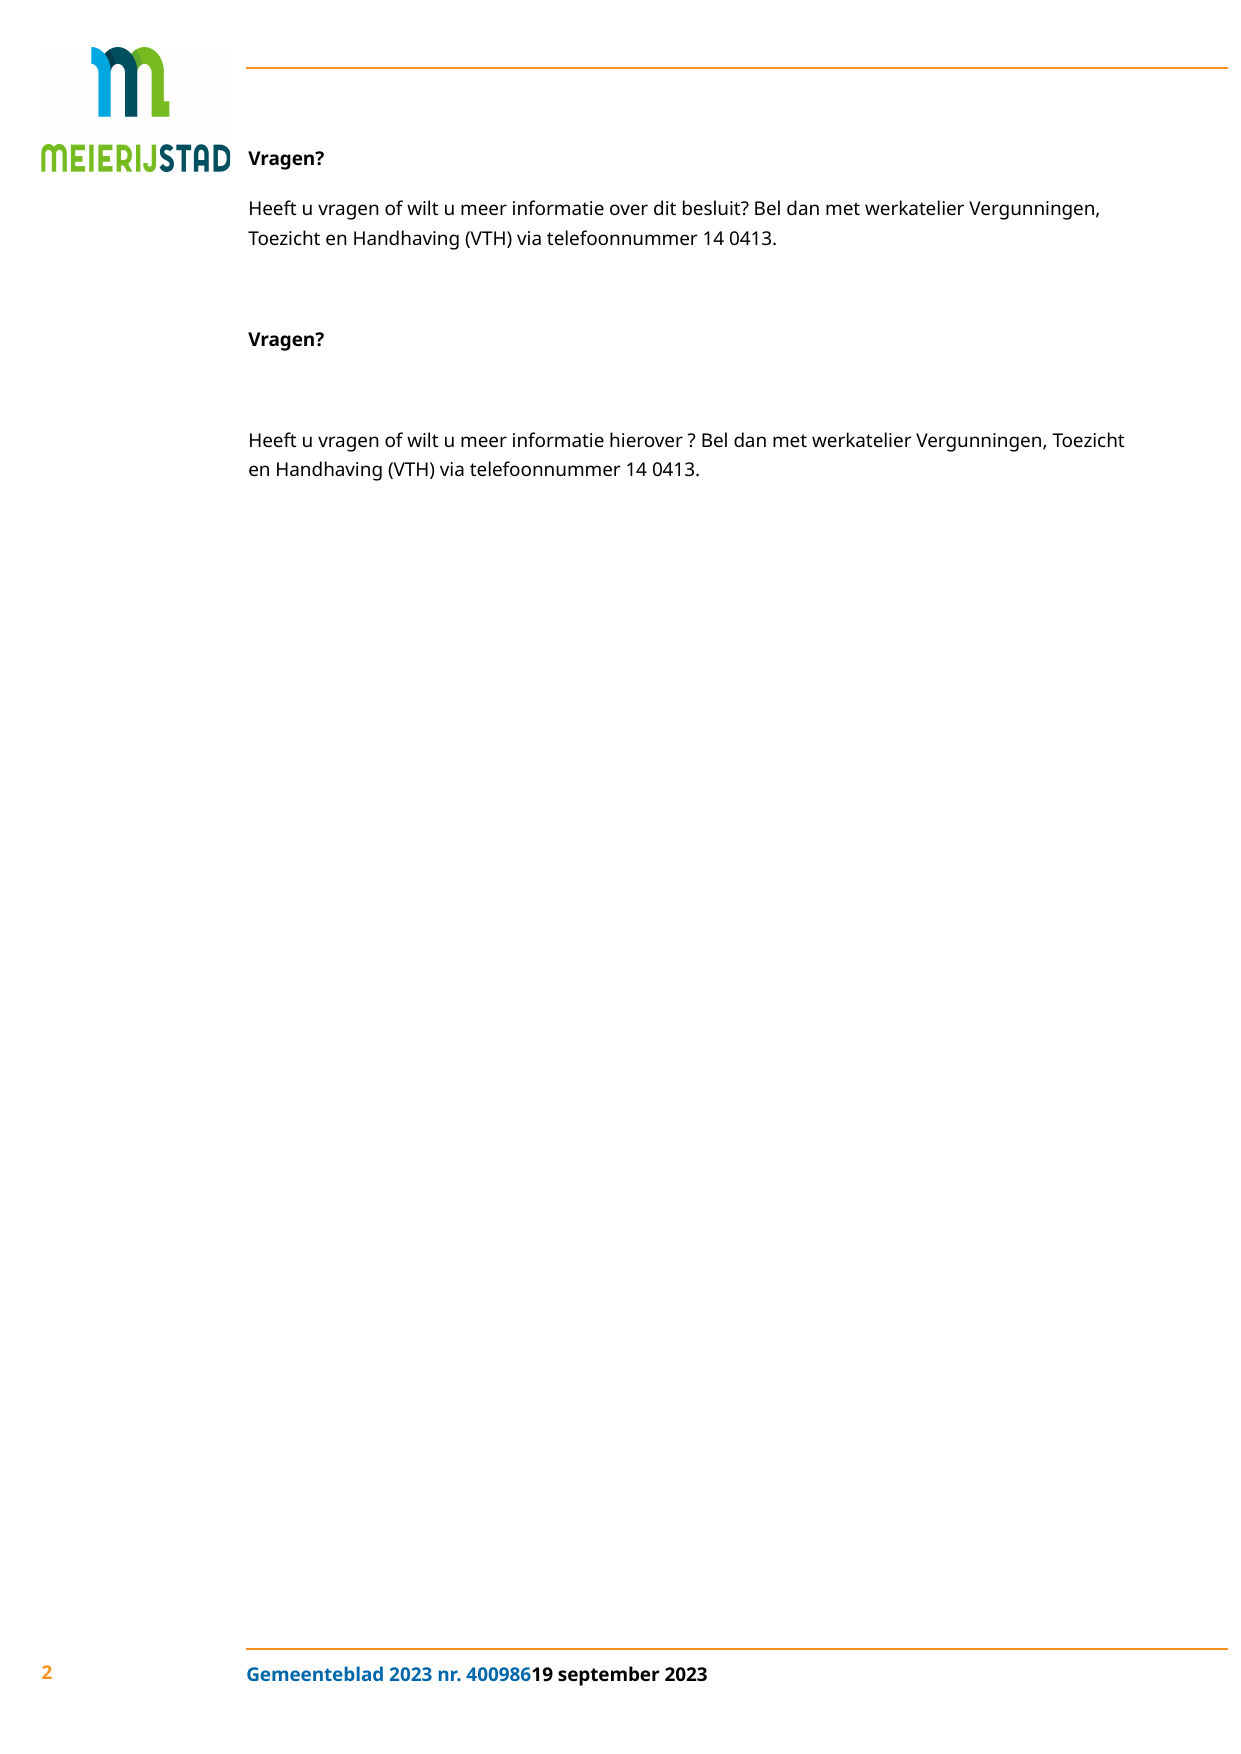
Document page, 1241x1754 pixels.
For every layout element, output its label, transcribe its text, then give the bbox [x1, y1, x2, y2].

text Vragen? [248, 145, 1152, 171]
text Vragen? [248, 326, 1152, 352]
picture [41, 47, 231, 172]
text Heeft u vragen of wilt u meer informatie over dit besluit? Bel dan met werkatelier Vergunningen, Toezicht en Handhaving (VTH) via telefoonnummer 14 0413. [248, 196, 1152, 251]
text Heeft u vragen of wilt u meer informatie hierover ? Bel dan met werkatelier Vergunningen, Toezicht en Handhaving (VTH) via telefoonnummer 14 0413. [248, 427, 1152, 482]
